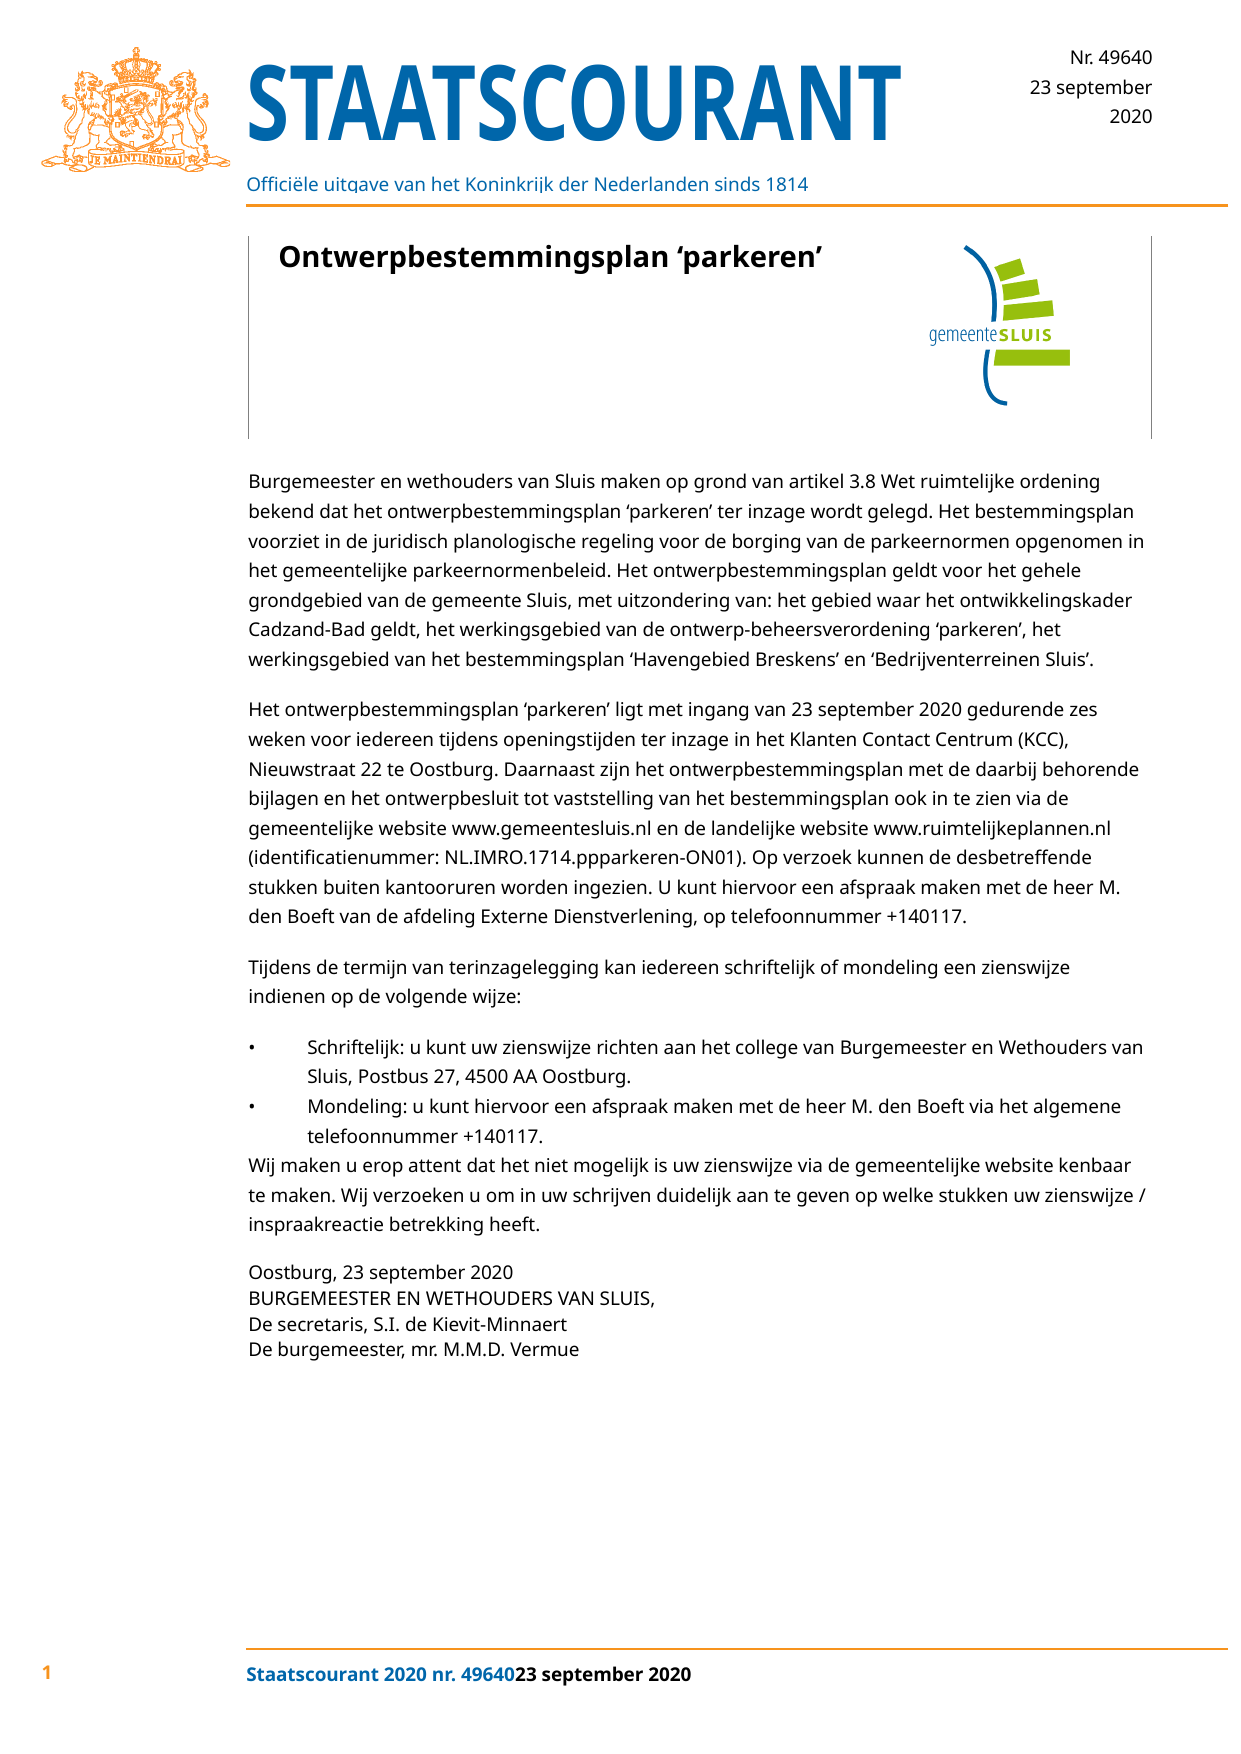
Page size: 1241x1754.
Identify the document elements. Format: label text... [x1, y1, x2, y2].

text Het ontwerpbestemmingsplan ‘parkeren’ ligt met ingang van 23 september 2020 gedurende zes weken voor iedereen tijdens openingstijden ter inzage in het Klanten Contact Centrum (KCC), Nieuwstraat 22 te Oostburg. Daarnaast zijn het ontwerpbestemmingsplan met de daarbij behorende bijlagen en het ontwerpbesluit tot vaststelling van het bestemmingsplan ook in te zien via de gemeentelijke website www.gemeentesluis.nl en de landelijke website www.ruimtelijkeplannen.nl (identificatienummer: NL.IMRO.1714.ppparkeren-ON01). Op verzoek kunnen de desbetreffende stukken buiten kantooruren worden ingezien. U kunt hiervoor een afspraak maken met de heer M. den Boeft van de afdeling Externe Dienstverlening, op telefoonnummer +140117. [248, 697, 1152, 929]
table_header [850, 236, 912, 413]
text BURGEMEESTER EN WETHOUDERS VAN SLUIS, [248, 1285, 1152, 1311]
text Oostburg, 23 september 2020 [248, 1259, 1152, 1285]
text De burgemeester, mr. M.M.D. Vermue [248, 1337, 1152, 1362]
picture [912, 236, 1090, 414]
text Wij maken u erop attent dat het niet mogelijk is uw zienswijze via de gemeentelijke website kenbaar te maken. Wij verzoeken u om in uw schrijven duidelijk aan te geven op welke stukken uw zienswijze / inspraakreactie betrekking heeft. [248, 1152, 1152, 1237]
picture [41, 47, 231, 172]
text Tijdens de termijn van terinzagelegging kan iedereen schriftelijk of mondeling een zienswijze indienen op de volgende wijze: [248, 954, 1152, 1009]
list Schriftelijk: u kunt uw zienswijze richten aan het college van Burgemeester en Wethouders van Sluis, Postbus 27, 4500 AA Oostburg. [248, 1034, 1152, 1089]
text De secretaris, S.I. de Kievit-Minnaert [248, 1311, 1152, 1337]
table_header Ontwerpbestemmingsplan ‘parkeren’ [249, 236, 850, 439]
table_header [850, 414, 1151, 439]
table_header [1090, 236, 1151, 413]
list Mondeling: u kunt hiervoor een afspraak maken met de heer M. den Boeft via het algemene telefoonnummer +140117. [248, 1093, 1152, 1148]
text Burgemeester en wethouders van Sluis maken op grond van artikel 3.8 Wet ruimtelijke ordening bekend dat het ontwerpbestemmingsplan ‘parkeren’ ter inzage wordt gelegd. Het bestemmingsplan voorziet in de juridisch planologische regeling voor de borging van de parkeernormen opgenomen in het gemeentelijke parkeernormenbeleid. Het ontwerpbestemmingsplan geldt voor het gehele grondgebied van de gemeente Sluis, met uitzondering van: het gebied waar het ontwikkelingskader Cadzand-Bad geldt, het werkingsgebied van de ontwerp-beheersverordening ‘parkeren’, het werkingsgebied van het bestemmingsplan ‘Havengebied Breskens’ en ‘Bedrijventerreinen Sluis’. [248, 469, 1152, 672]
